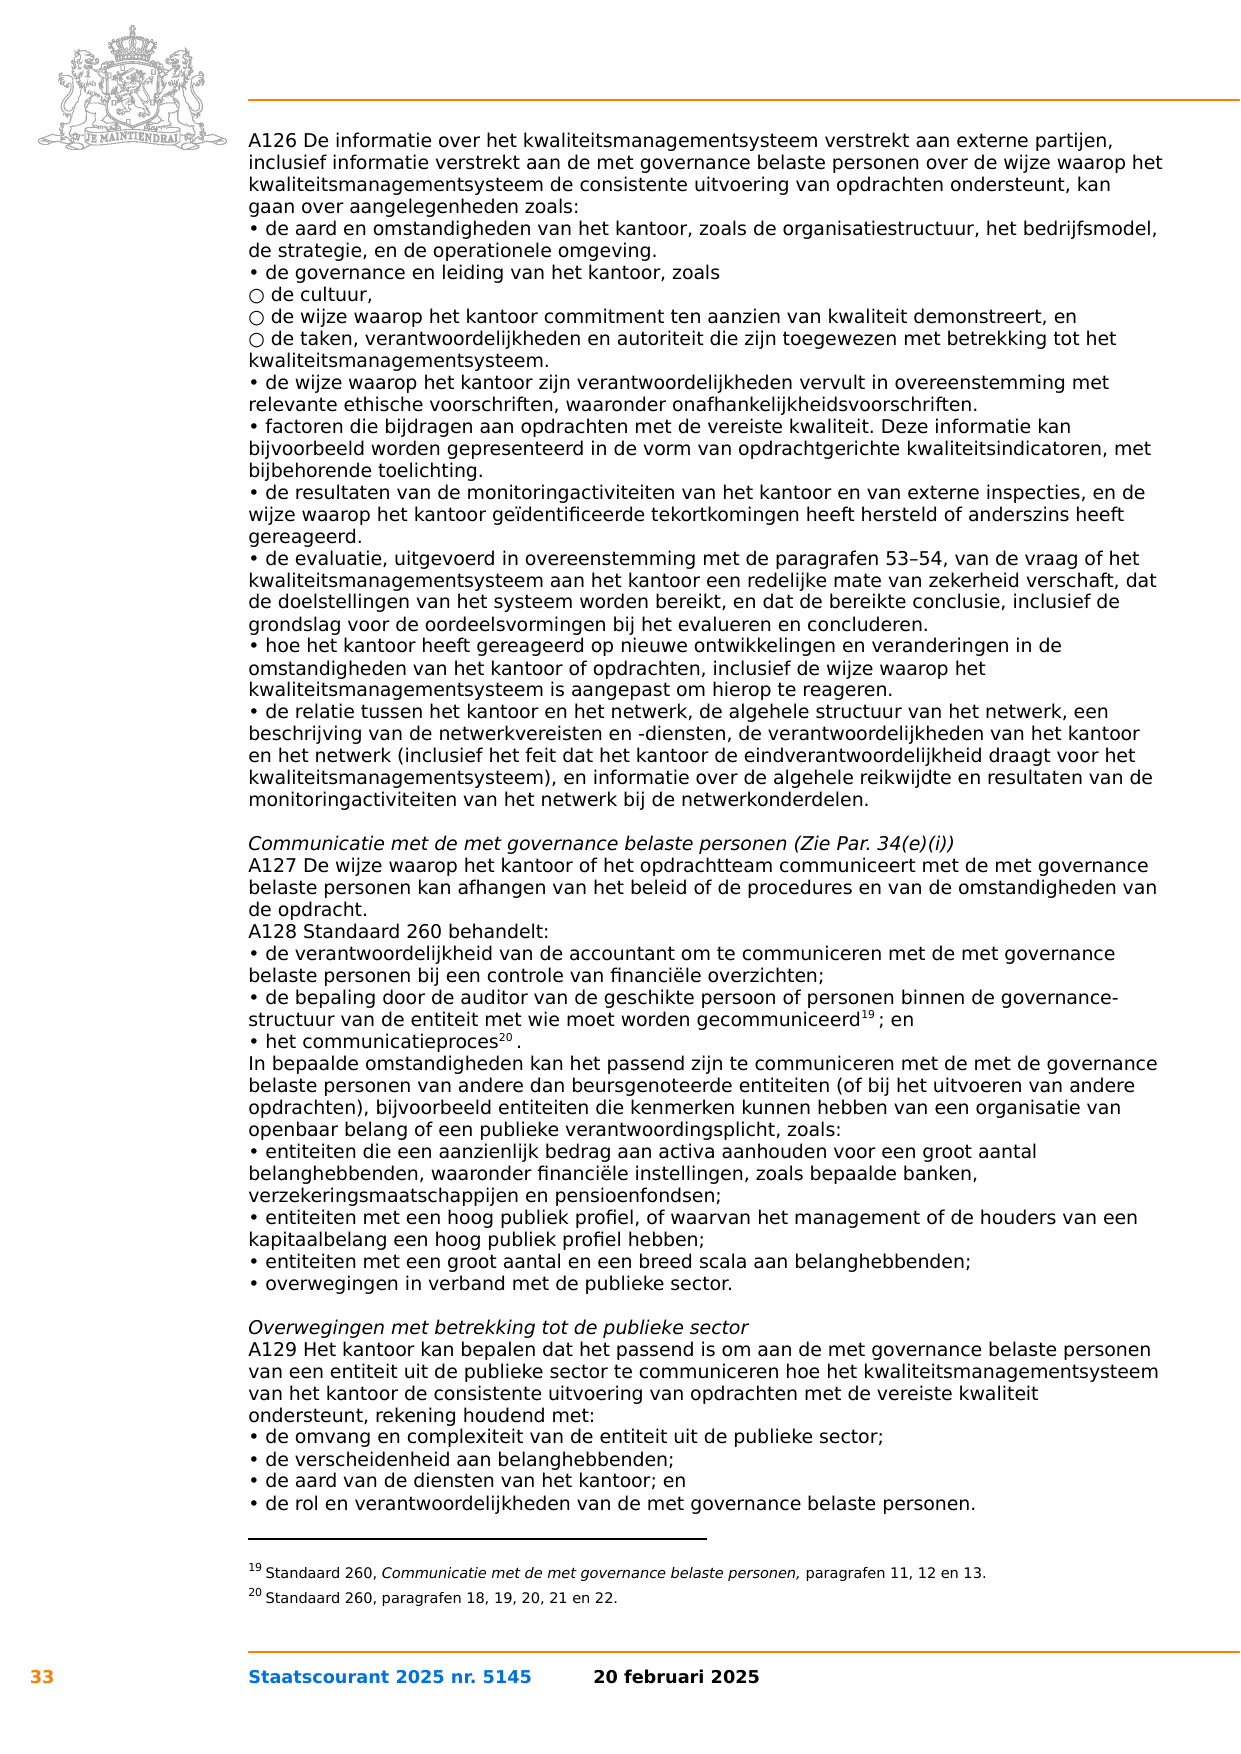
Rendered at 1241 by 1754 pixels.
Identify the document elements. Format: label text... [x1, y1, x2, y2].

text • de bepaling door de auditor van de geschikte persoon of personen binnen de governance-structuur van de entiteit met wie moet worden gecommuniceerd; en [248, 987, 1163, 1031]
text • de relatie tussen het kantoor en het netwerk, de algehele structuur van het netwerk, een beschrijving van de netwerkvereisten en -diensten, de verantwoordelijkheden van het kantoor en het netwerk (inclusief het feit dat het kantoor de eindverantwoordelijkheid draagt voor het kwaliteitsmanagementsysteem), en informatie over de algehele reikwijdte en resultaten van de monitoringactiviteiten van het netwerk bij de netwerkonderdelen. [248, 701, 1163, 811]
text • entiteiten met een hoog publiek profiel, of waarvan het management of de houders van een kapitaalbelang een hoog publiek profiel hebben; [248, 1207, 1163, 1251]
text • het communicatieproces. [248, 1031, 1163, 1053]
text • overwegingen in verband met de publieke sector. [248, 1273, 1163, 1295]
text ○ de wijze waarop het kantoor commitment ten aanzien van kwaliteit demonstreert, en [248, 306, 1163, 328]
text A129 Het kantoor kan bepalen dat het passend is om aan de met governance belaste personen van een entiteit uit de publieke sector te communiceren hoe het kwaliteitsmanagementsysteem van het kantoor de consistente uitvoering van opdrachten met de vereiste kwaliteit ondersteunt, rekening houdend met: [248, 1338, 1163, 1426]
text • de rol en verantwoordelijkheden van de met governance belaste personen. [248, 1492, 1163, 1514]
picture [38, 25, 227, 150]
text Standaard 260, Communicatie met de met governance belaste personen, paragrafen 11, 12 en 13. [248, 1561, 1163, 1583]
text A126 De informatie over het kwaliteitsmanagementsysteem verstrekt aan externe partijen, inclusief informatie verstrekt aan de met governance belaste personen over de wijze waarop het kwaliteitsmanagementsysteem de consistente uitvoering van opdrachten ondersteunt, kan gaan over aangelegenheden zoals: [248, 130, 1163, 218]
text Standaard 260, paragrafen 18, 19, 20, 21 en 22. [248, 1586, 1163, 1608]
text • de omvang en complexiteit van de entiteit uit de publieke sector; [248, 1426, 1163, 1448]
text A127 De wijze waarop het kantoor of het opdrachtteam communiceert met de met governance belaste personen kan afhangen van het beleid of de procedures en van de omstandigheden van de opdracht. [248, 855, 1163, 921]
subtitle Communicatie met de met governance belaste personen (Zie Par. 34(e)(i)) [248, 833, 1163, 855]
text • de resultaten van de monitoringactiviteiten van het kantoor en van externe inspecties, en de wijze waarop het kantoor geïdentificeerde tekortkomingen heeft hersteld of anderszins heeft gereageerd. [248, 482, 1163, 547]
text • factoren die bijdragen aan opdrachten met de vereiste kwaliteit. Deze informatie kan bijvoorbeeld worden gepresenteerd in de vorm van opdrachtgerichte kwaliteitsindicatoren, met bijbehorende toelichting. [248, 416, 1163, 482]
text • de verscheidenheid aan belanghebbenden; [248, 1448, 1163, 1470]
text • de aard van de diensten van het kantoor; en [248, 1470, 1163, 1492]
text A128 Standaard 260 behandelt: [248, 921, 1163, 943]
text ○ de cultuur, [248, 284, 1163, 306]
text • de wijze waarop het kantoor zijn verantwoordelijkheden vervult in overeenstemming met relevante ethische voorschriften, waaronder onafhankelijkheidsvoorschriften. [248, 372, 1163, 416]
text • entiteiten die een aanzienlijk bedrag aan activa aanhouden voor een groot aantal belanghebbenden, waaronder financiële instellingen, zoals bepaalde banken, verzekeringsmaatschappijen en pensioenfondsen; [248, 1141, 1163, 1207]
text • de governance en leiding van het kantoor, zoals [248, 262, 1163, 284]
text • de verantwoordelijkheid van de accountant om te communiceren met de met governance belaste personen bij een controle van financiële overzichten; [248, 943, 1163, 987]
text ○ de taken, verantwoordelijkheden en autoriteit die zijn toegewezen met betrekking tot het kwaliteitsmanagementsysteem. [248, 328, 1163, 372]
text • hoe het kantoor heeft gereageerd op nieuwe ontwikkelingen en veranderingen in de omstandigheden van het kantoor of opdrachten, inclusief de wijze waarop het kwaliteitsmanagementsysteem is aangepast om hierop te reageren. [248, 635, 1163, 701]
text • entiteiten met een groot aantal en een breed scala aan belanghebbenden; [248, 1251, 1163, 1273]
text In bepaalde omstandigheden kan het passend zijn te communiceren met de met de governance belaste personen van andere dan beursgenoteerde entiteiten (of bij het uitvoeren van andere opdrachten), bijvoorbeeld entiteiten die kenmerken kunnen hebben van een organisatie van openbaar belang of een publieke verantwoordingsplicht, zoals: [248, 1053, 1163, 1141]
text • de aard en omstandigheden van het kantoor, zoals de organisatiestructuur, het bedrijfsmodel, de strategie, en de operationele omgeving. [248, 218, 1163, 262]
text • de evaluatie, uitgevoerd in overeenstemming met de paragrafen 53–54, van de vraag of het kwaliteitsmanagementsysteem aan het kantoor een redelijke mate van zekerheid verschaft, dat de doelstellingen van het systeem worden bereikt, en dat de bereikte conclusie, inclusief de grondslag voor de oordeelsvormingen bij het evalueren en concluderen. [248, 547, 1163, 635]
subtitle Overwegingen met betrekking tot de publieke sector [248, 1317, 1163, 1338]
